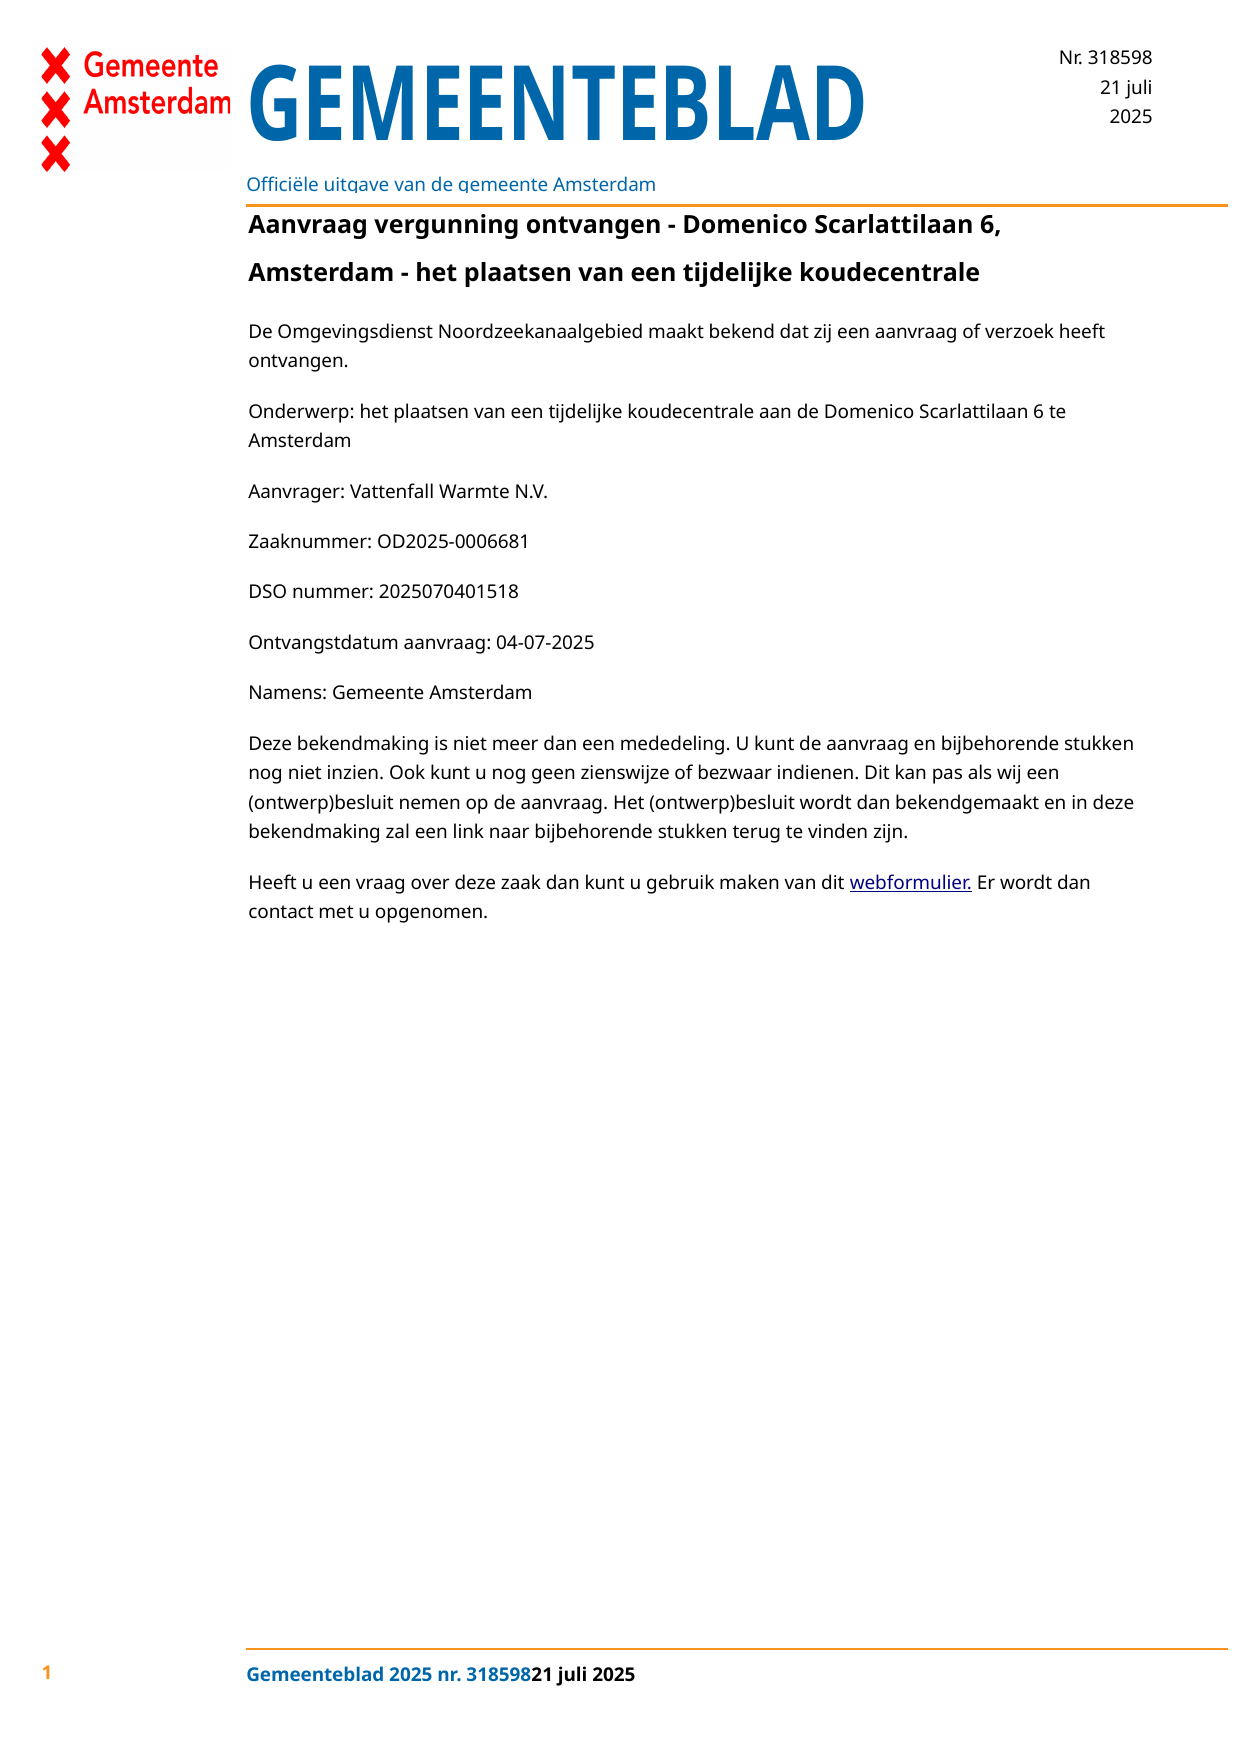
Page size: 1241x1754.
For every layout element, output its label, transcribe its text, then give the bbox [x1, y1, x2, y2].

text Heeft u een vraag over deze zaak dan kunt u gebruik maken van dit webformulier. Er wordt dan contact met u opgenomen. [248, 869, 1152, 924]
text Zaaknummer: OD2025-0006681 [248, 528, 1152, 554]
text Deze bekendmaking is niet meer dan een mededeling. U kunt de aanvraag en bijbehorende stukken nog niet inzien. Ook kunt u nog geen zienswijze of bezwaar indienen. Dit kan pas als wij een (ontwerp)besluit nemen op de aanvraag. Het (ontwerp)besluit wordt dan bekendgemaakt en in deze bekendmaking zal een link naar bijbehorende stukken terug te vinden zijn. [248, 730, 1152, 844]
text DSO nummer: 2025070401518 [248, 579, 1152, 604]
text Aanvrager: Vattenfall Warmte N.V. [248, 478, 1152, 504]
picture [41, 47, 231, 172]
text Aanvraag vergunning ontvangen - Domenico Scarlattilaan 6, Amsterdam - het plaatsen van een tijdelijke koudecentrale [248, 207, 1152, 288]
text Onderwerp: het plaatsen van een tijdelijke koudecentrale aan de Domenico Scarlattilaan 6 te Amsterdam [248, 398, 1152, 453]
text Namens: Gemeente Amsterdam [248, 679, 1152, 705]
text De Omgevingsdienst Noordzeekanaalgebied maakt bekend dat zij een aanvraag of verzoek heeft ontvangen. [248, 318, 1152, 373]
text Ontvangstdatum aanvraag: 04-07-2025 [248, 629, 1152, 655]
